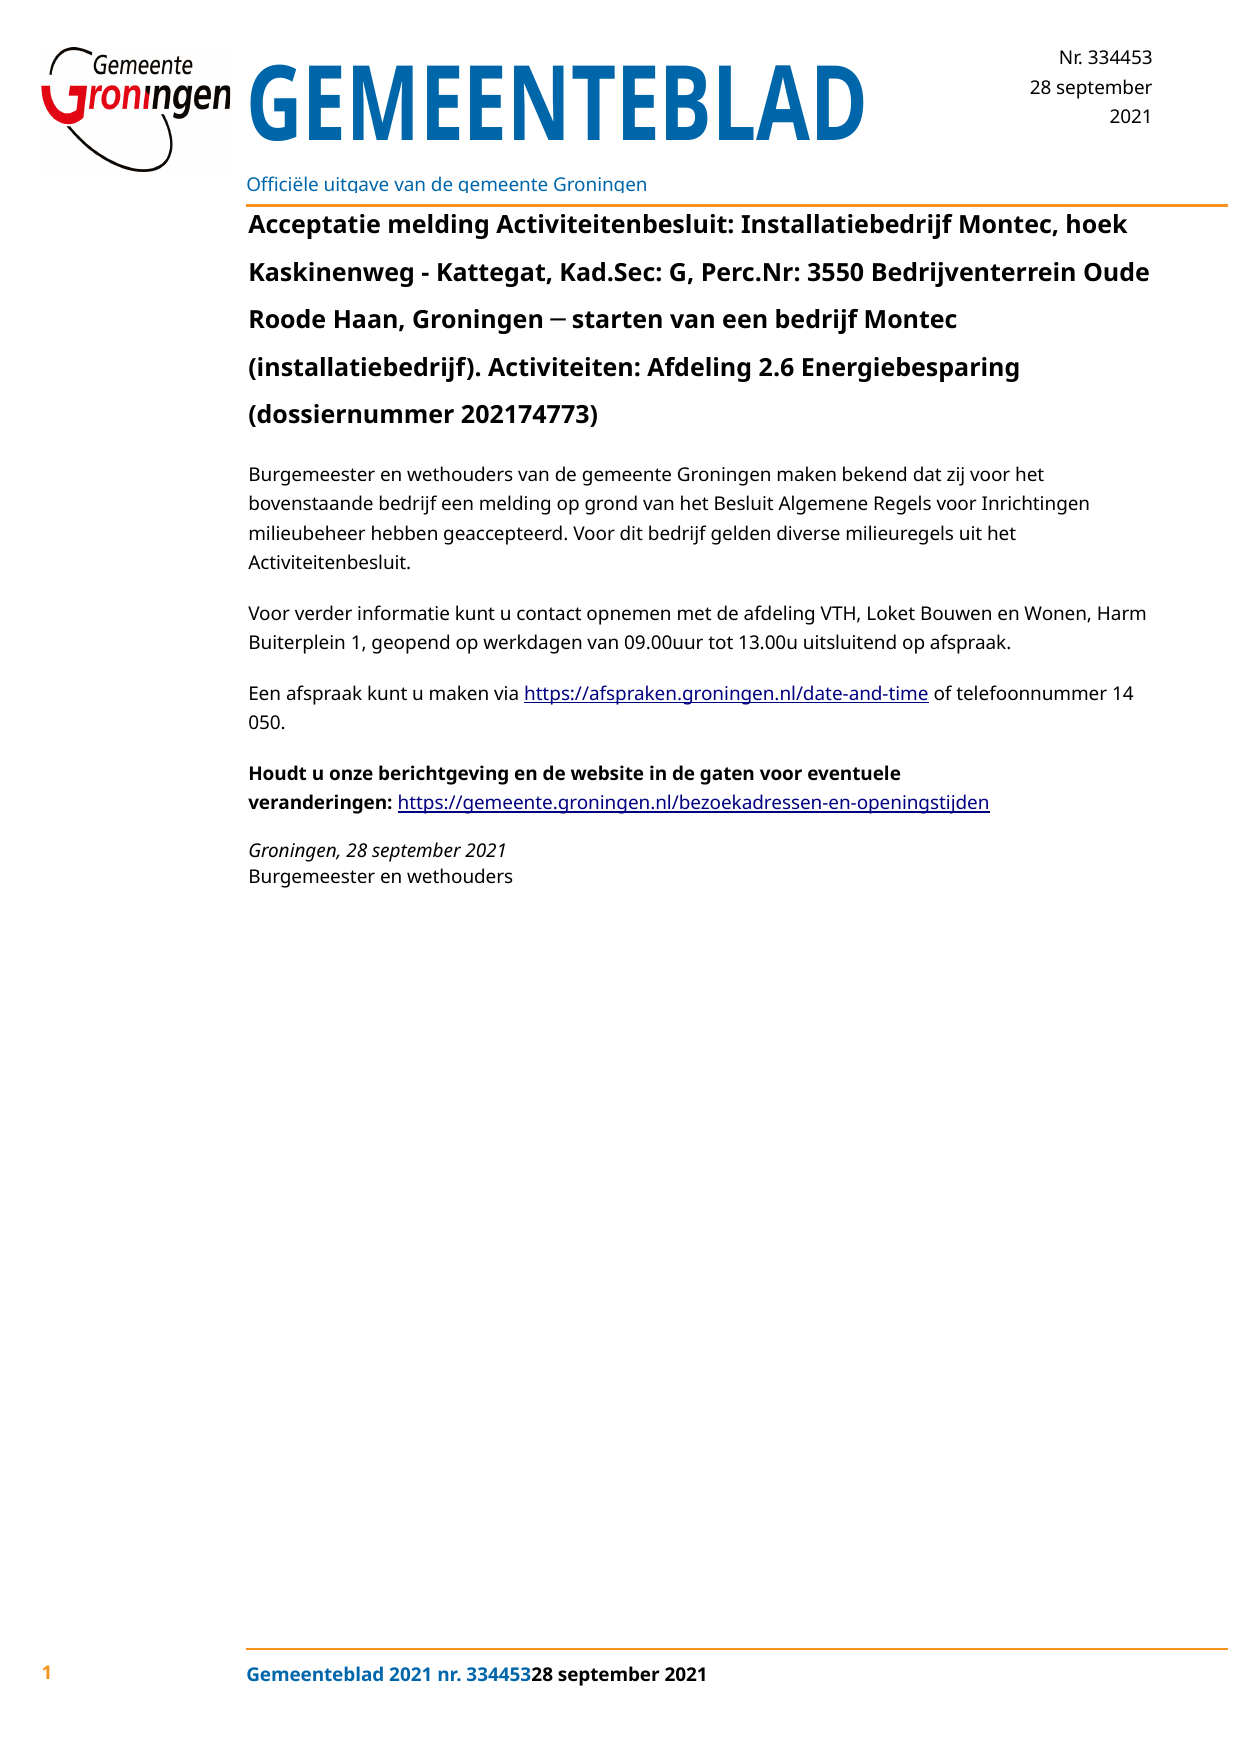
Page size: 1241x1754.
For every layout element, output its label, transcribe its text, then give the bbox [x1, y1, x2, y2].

text Houdt u onze berichtgeving en de website in de gaten voor eventuele veranderingen: https://gemeente.groningen.nl/bezoekadressen-en-openingstijden [248, 760, 1152, 815]
text Een afspraak kunt u maken via https://afspraken.groningen.nl/date-and-time of telefoonnummer 14 050. [248, 680, 1152, 735]
text Groningen, 28 september 2021 [248, 837, 1152, 863]
text Burgemeester en wethouders van de gemeente Groningen maken bekend dat zij voor het bovenstaande bedrijf een melding op grond van het Besluit Algemene Regels voor Inrichtingen milieubeheer hebben geaccepteerd. Voor dit bedrijf gelden diverse milieuregels uit het Activiteitenbesluit. [248, 461, 1152, 575]
text Voor verder informatie kunt u contact opnemen met de afdeling VTH, Loket Bouwen en Wonen, Harm Buiterplein 1, geopend op werkdagen van 09.00uur tot 13.00u uitsluitend op afspraak. [248, 600, 1152, 655]
text Burgemeester en wethouders [248, 863, 1152, 889]
text Acceptatie melding Activiteitenbesluit: Installatiebedrijf Montec, hoek Kaskinenweg - Kattegat, Kad.Sec: G, Perc.Nr: 3550 Bedrijventerrein Oude Roode Haan, Groningen ─ starten van een bedrijf Montec (installatiebedrijf). Activiteiten: Afdeling 2.6 Energiebesparing (dossiernummer 202174773) [248, 207, 1152, 431]
picture [41, 47, 231, 172]
